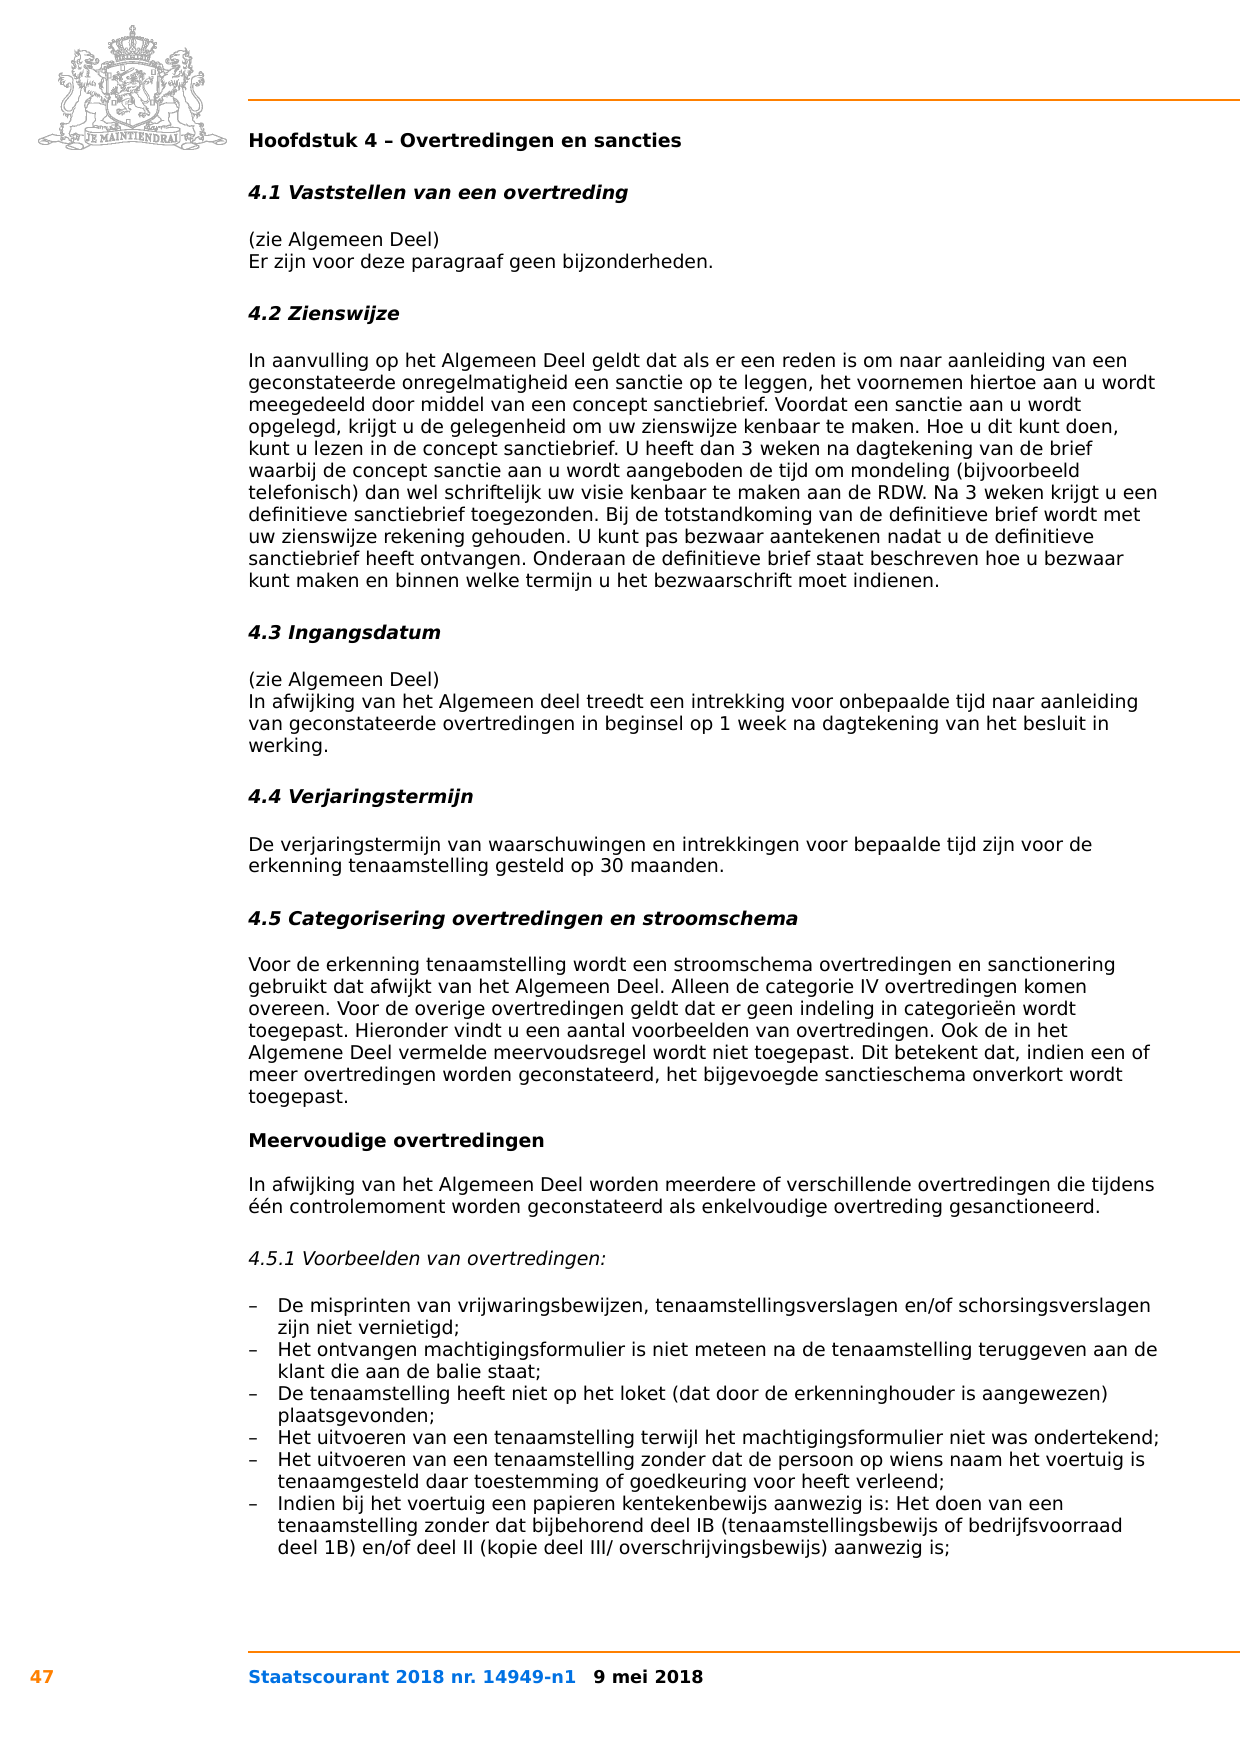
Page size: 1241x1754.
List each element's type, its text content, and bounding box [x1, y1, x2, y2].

text (zie Algemeen Deel) [248, 229, 1163, 251]
subtitle Meervoudige overtredingen [248, 1130, 1163, 1152]
text In afwijking van het Algemeen deel treedt een intrekking voor onbepaalde tijd naar aanleiding van geconstateerde overtredingen in beginsel op 1 week na dagtekening van het besluit in werking. [248, 691, 1163, 756]
picture [38, 25, 227, 150]
text – Het uitvoeren van een tenaamstelling zonder dat de persoon op wiens naam het voertuig is tenaamgesteld daar toestemming of goedkeuring voor heeft verleend; [248, 1449, 1163, 1493]
text – Het uitvoeren van een tenaamstelling terwijl het machtigingsformulier niet was ondertekend; [248, 1427, 1163, 1449]
subtitle 4.3 Ingangsdatum [248, 622, 1163, 643]
text In aanvulling op het Algemeen Deel geldt dat als er een reden is om naar aanleiding van een geconstateerde onregelmatigheid een sanctie op te leggen, het voornemen hiertoe aan u wordt meegedeeld door middel van een concept sanctiebrief. Voordat een sanctie aan u wordt opgelegd, krijgt u de gelegenheid om uw zienswijze kenbaar te maken. Hoe u dit kunt doen, kunt u lezen in de concept sanctiebrief. U heeft dan 3 weken na dagtekening van de brief waarbij de concept sanctie aan u wordt aangeboden de tijd om mondeling (bijvoorbeeld telefonisch) dan wel schriftelijk uw visie kenbaar te maken aan de RDW. Na 3 weken krijgt u een definitieve sanctiebrief toegezonden. Bij de totstandkoming van de definitieve brief wordt met uw zienswijze rekening gehouden. U kunt pas bezwaar aantekenen nadat u de definitieve sanctiebrief heeft ontvangen. Onderaan de definitieve brief staat beschreven hoe u bezwaar kunt maken en binnen welke termijn u het bezwaarschrift moet indienen. [248, 350, 1163, 592]
subtitle 4.2 Zienswijze [248, 303, 1163, 325]
text (zie Algemeen Deel) [248, 668, 1163, 691]
text De verjaringstermijn van waarschuwingen en intrekkingen voor bepaalde tijd zijn voor de erkenning tenaamstelling gesteld op 30 maanden. [248, 833, 1163, 877]
text Voor de erkenning tenaamstelling wordt een stroomschema overtredingen en sanctionering gebruikt dat afwijkt van het Algemeen Deel. Alleen de categorie IV overtredingen komen overeen. Voor de overige overtredingen geldt dat er geen indeling in categorieën wordt toegepast. Hieronder vindt u een aantal voorbeelden van overtredingen. Ook de in het Algemene Deel vermelde meervoudsregel wordt niet toegepast. Dit betekent dat, indien een of meer overtredingen worden geconstateerd, het bijgevoegde sanctieschema onverkort wordt toegepast. [248, 954, 1163, 1108]
text – Indien bij het voertuig een papieren kentekenbewijs aanwezig is: Het doen van een tenaamstelling zonder dat bijbehorend deel IB (tenaamstellingsbewijs of bedrijfsvoorraad deel 1B) en/of deel II (kopie deel III/ overschrijvingsbewijs) aanwezig is; [248, 1493, 1163, 1559]
text In afwijking van het Algemeen Deel worden meerdere of verschillende overtredingen die tijdens één controlemoment worden geconstateerd als enkelvoudige overtreding gesanctioneerd. [248, 1174, 1163, 1218]
subtitle 4.1 Vaststellen van een overtreding [248, 182, 1163, 204]
subtitle Hoofdstuk 4 – Overtredingen en sancties [248, 130, 1163, 152]
text – De misprinten van vrijwaringsbewijzen, tenaamstellingsverslagen en/of schorsingsverslagen zijn niet vernietigd; [248, 1295, 1163, 1339]
subtitle 4.4 Verjaringstermijn [248, 786, 1163, 808]
subtitle 4.5 Categorisering overtredingen en stroomschema [248, 907, 1163, 929]
text – De tenaamstelling heeft niet op het loket (dat door de erkenninghouder is aangewezen) plaatsgevonden; [248, 1383, 1163, 1427]
text – Het ontvangen machtigingsformulier is niet meteen na de tenaamstelling teruggeven aan de klant die aan de balie staat; [248, 1339, 1163, 1383]
subtitle 4.5.1 Voorbeelden van overtredingen: [248, 1248, 1163, 1270]
text Er zijn voor deze paragraaf geen bijzonderheden. [248, 251, 1163, 273]
